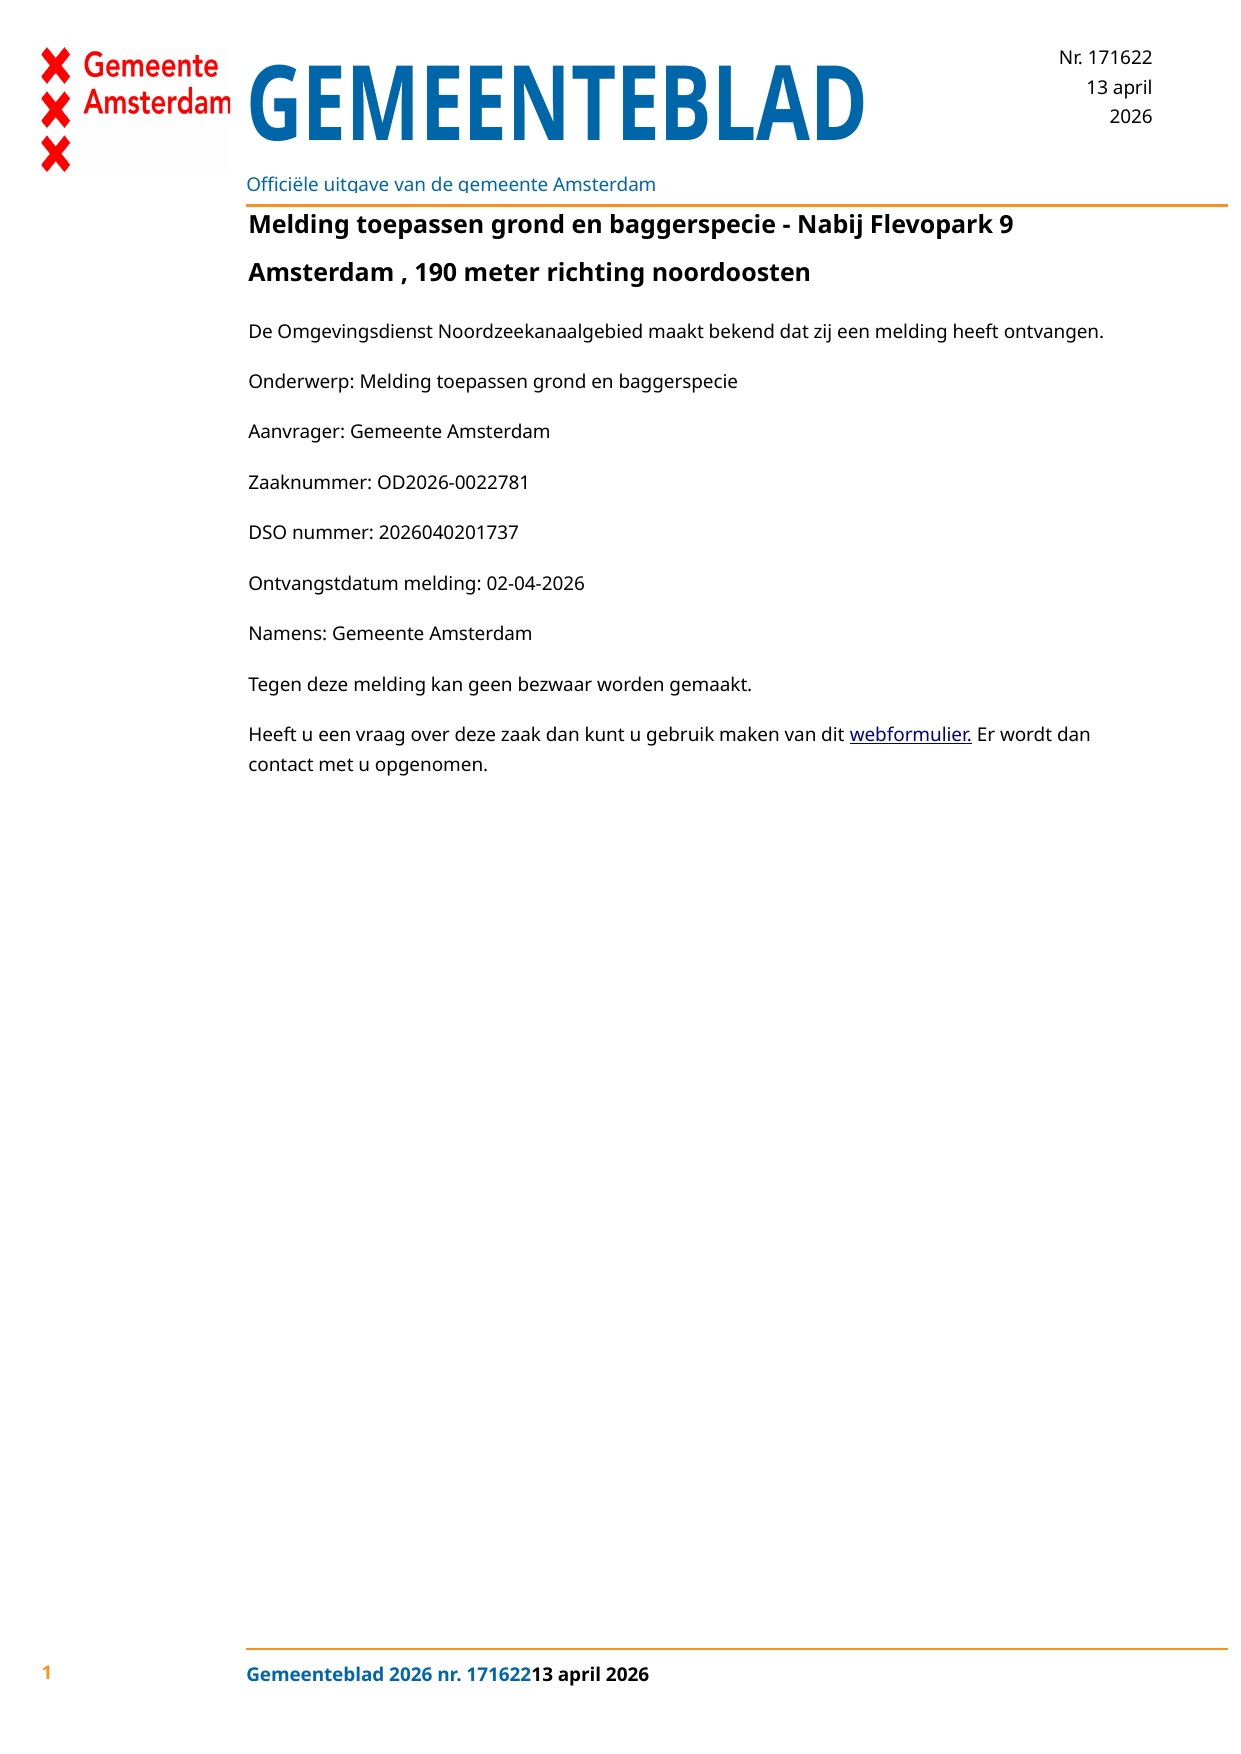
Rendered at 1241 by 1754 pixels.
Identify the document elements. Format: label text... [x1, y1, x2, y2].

text DSO nummer: 2026040201737 [248, 519, 1152, 545]
text Heeft u een vraag over deze zaak dan kunt u gebruik maken van dit webformulier. Er wordt dan contact met u opgenomen. [248, 721, 1152, 777]
text De Omgevingsdienst Noordzeekanaalgebied maakt bekend dat zij een melding heeft ontvangen. [248, 318, 1152, 344]
picture [41, 47, 231, 172]
text Namens: Gemeente Amsterdam [248, 620, 1152, 646]
text Zaaknummer: OD2026-0022781 [248, 469, 1152, 495]
text Melding toepassen grond en baggerspecie - Nabij Flevopark 9 Amsterdam , 190 meter richting noordoosten [248, 207, 1152, 288]
text Tegen deze melding kan geen bezwaar worden gemaakt. [248, 671, 1152, 697]
text Onderwerp: Melding toepassen grond en baggerspecie [248, 368, 1152, 394]
text Ontvangstdatum melding: 02-04-2026 [248, 570, 1152, 596]
text Aanvrager: Gemeente Amsterdam [248, 419, 1152, 444]
